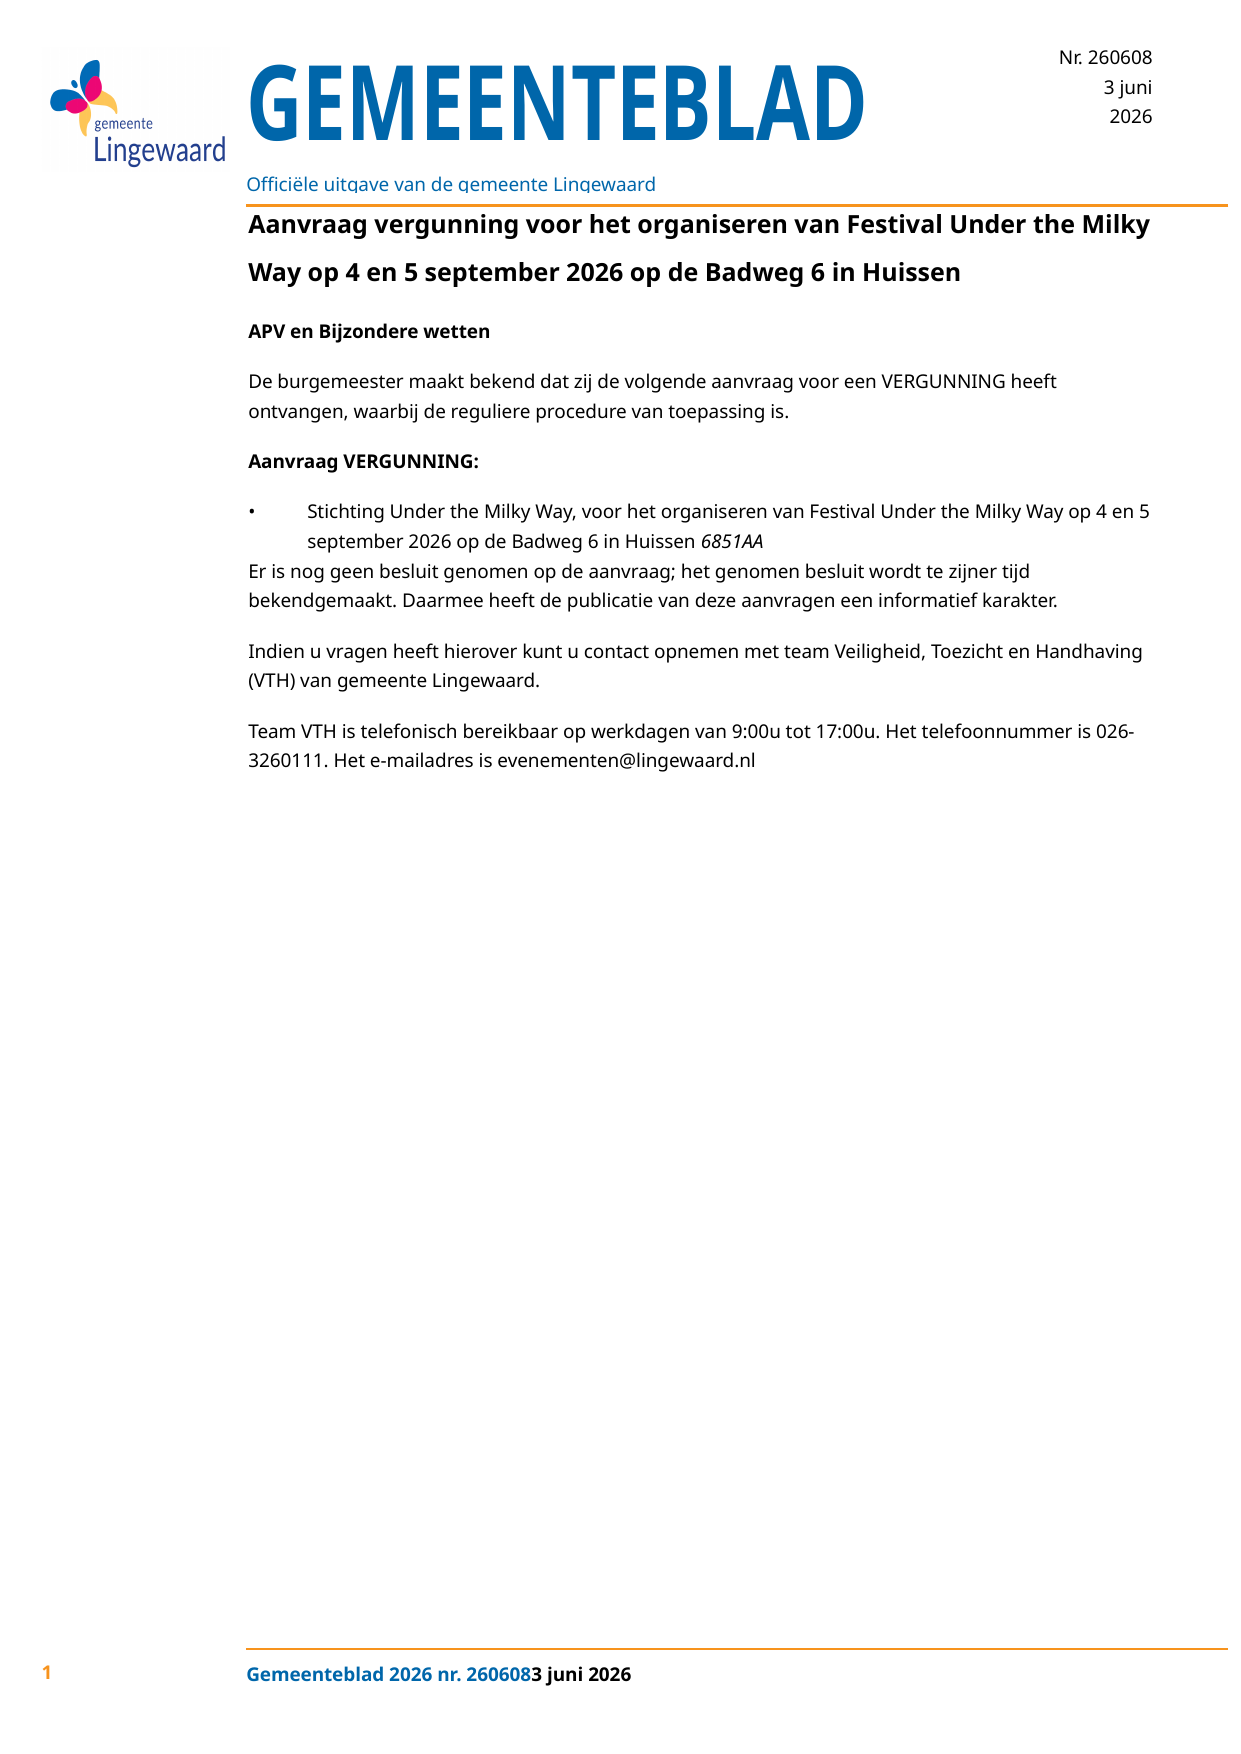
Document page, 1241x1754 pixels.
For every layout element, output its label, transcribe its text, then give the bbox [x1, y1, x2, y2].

text APV en Bijzondere wetten [248, 318, 1152, 344]
text De burgemeester maakt bekend dat zij de volgende aanvraag voor een VERGUNNING heeft ontvangen, waarbij de reguliere procedure van toepassing is. [248, 368, 1152, 424]
text Team VTH is telefonisch bereikbaar op werkdagen van 9:00u tot 17:00u. Het telefoonnummer is 026-3260111. Het e-mailadres is evenementen@lingewaard.nl [248, 718, 1152, 773]
list Stichting Under the Milky Way, voor het organiseren van Festival Under the Milky Way op 4 en 5 september 2026 op de Badweg 6 in Huissen 6851AA [248, 499, 1152, 554]
text Aanvraag VERGUNNING: [248, 448, 1152, 474]
text Aanvraag vergunning voor het organiseren van Festival Under the Milky Way op 4 en 5 september 2026 op de Badweg 6 in Huissen [248, 207, 1152, 288]
picture [41, 47, 231, 172]
text Er is nog geen besluit genomen op de aanvraag; het genomen besluit wordt te zijner tijd bekendgemaakt. Daarmee heeft de publicatie van deze aanvragen een informatief karakter. [248, 558, 1152, 613]
text Indien u vragen heeft hierover kunt u contact opnemen met team Veiligheid, Toezicht en Handhaving (VTH) van gemeente Lingewaard. [248, 638, 1152, 693]
